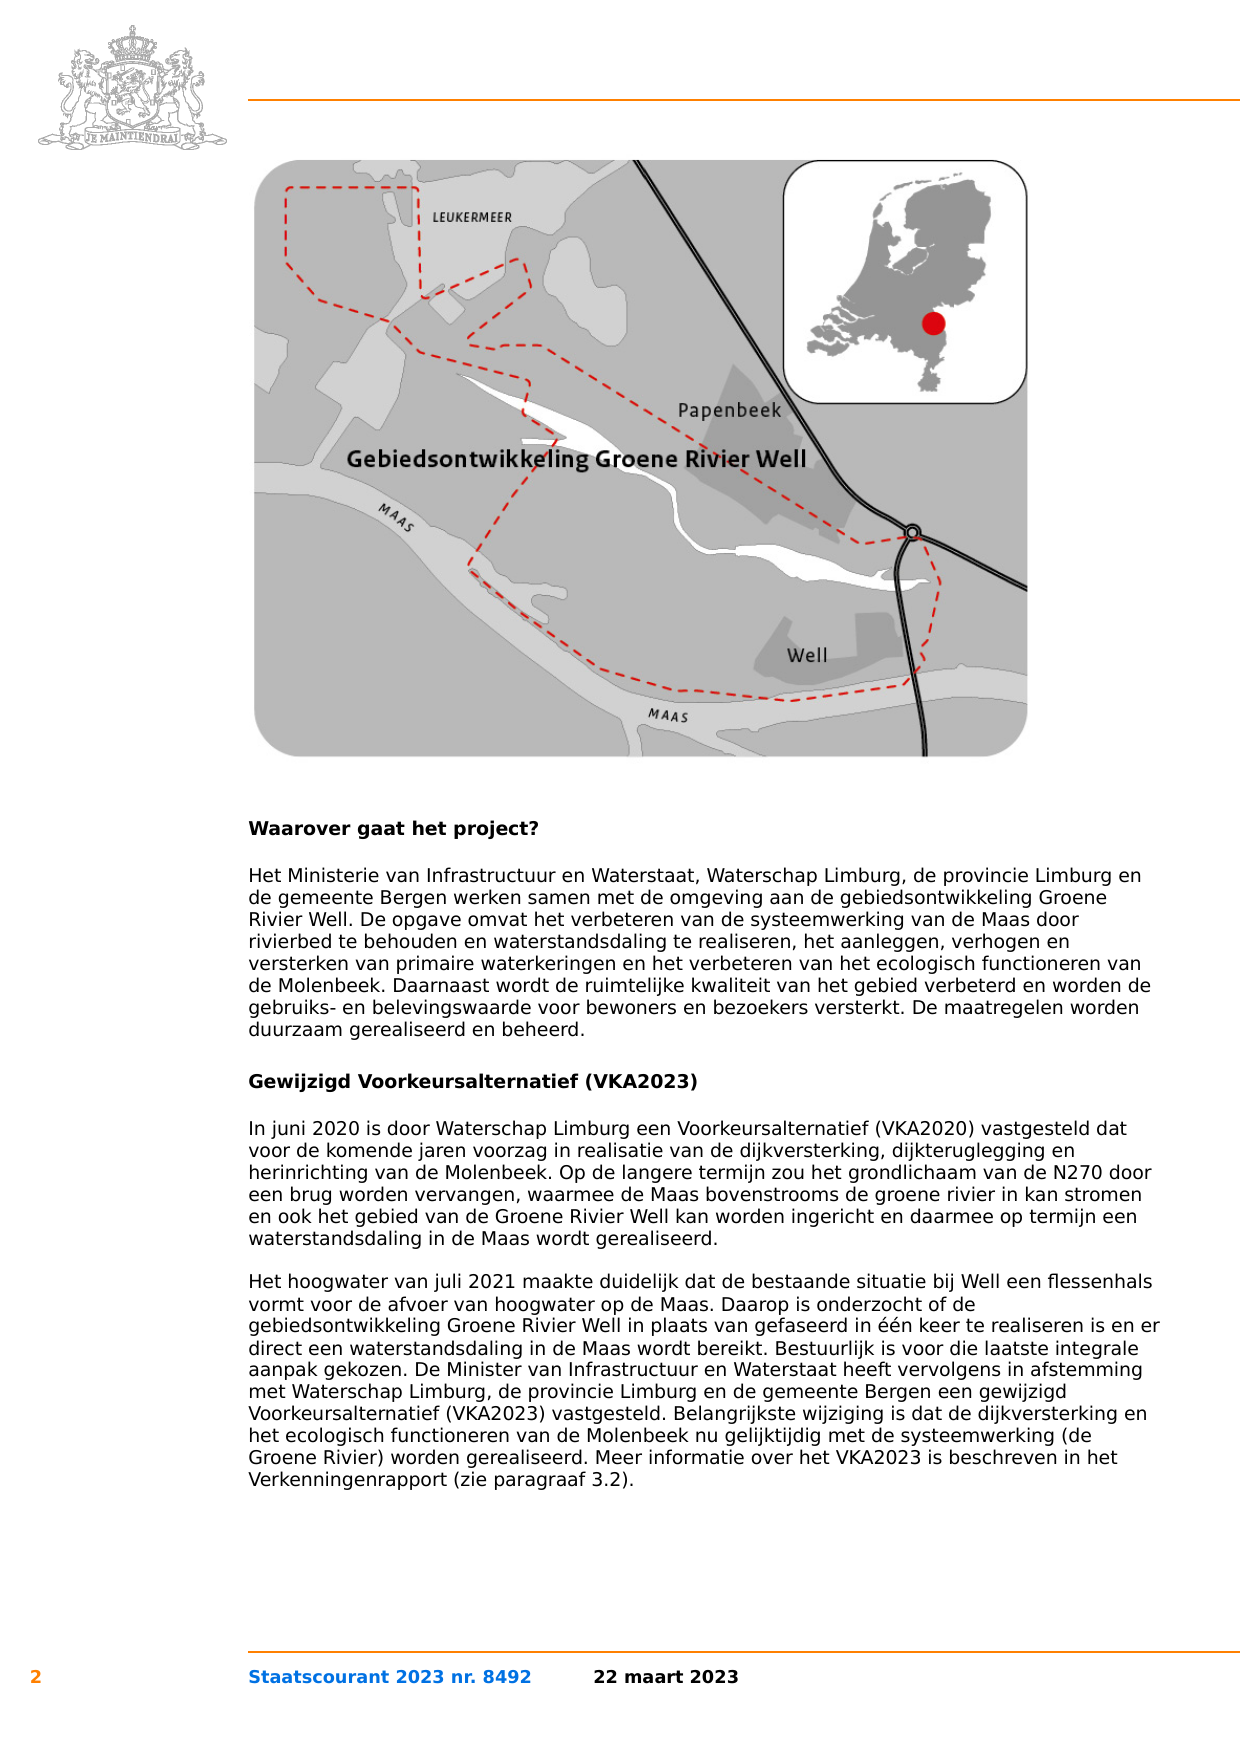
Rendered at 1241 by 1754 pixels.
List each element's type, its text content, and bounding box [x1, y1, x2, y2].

text Het Ministerie van Infrastructuur en Waterstaat, Waterschap Limburg, de provincie Limburg en de gemeente Bergen werken samen met de omgeving aan de gebiedsontwikkeling Groene Rivier Well. De opgave omvat het verbeteren van de systeemwerking van de Maas door rivierbed te behouden en waterstandsdaling te realiseren, het aanleggen, verhogen en versterken van primaire waterkeringen en het verbeteren van het ecologisch functioneren van de Molenbeek. Daarnaast wordt de ruimtelijke kwaliteit van het gebied verbeterd en worden de gebruiks- en belevingswaarde voor bewoners en bezoekers versterkt. De maatregelen worden duurzaam gerealiseerd en beheerd. [248, 865, 1163, 1041]
text In juni 2020 is door Waterschap Limburg een Voorkeursalternatief (VKA2020) vastgesteld dat voor de komende jaren voorzag in realisatie van de dijkversterking, dijkteruglegging en herinrichting van de Molenbeek. Op de langere termijn zou het grondlichaam van de N270 door een brug worden vervangen, waarmee de Maas bovenstrooms de groene rivier in kan stromen en ook het gebied van de Groene Rivier Well kan worden ingericht en daarmee op termijn een waterstandsdaling in de Maas wordt gerealiseerd. [248, 1118, 1163, 1249]
subtitle Gewijzigd Voorkeursalternatief (VKA2023) [248, 1071, 1163, 1093]
picture [248, 151, 1040, 766]
picture [38, 25, 227, 150]
subtitle Waarover gaat het project? [248, 818, 1163, 840]
text Het hoogwater van juli 2021 maakte duidelijk dat de bestaande situatie bij Well een flessenhals vormt voor de afvoer van hoogwater op de Maas. Daarop is onderzocht of de gebiedsontwikkeling Groene Rivier Well in plaats van gefaseerd in één keer te realiseren is en er direct een waterstandsdaling in de Maas wordt bereikt. Bestuurlijk is voor die laatste integrale aanpak gekozen. De Minister van Infrastructuur en Waterstaat heeft vervolgens in afstemming met Waterschap Limburg, de provincie Limburg en de gemeente Bergen een gewijzigd Voorkeursalternatief (VKA2023) vastgesteld. Belangrijkste wijziging is dat de dijkversterking en het ecologisch functioneren van de Molenbeek nu gelijktijdig met de systeemwerking (de Groene Rivier) worden gerealiseerd. Meer informatie over het VKA2023 is beschreven in het Verkenningenrapport (zie paragraaf 3.2). [248, 1271, 1163, 1491]
